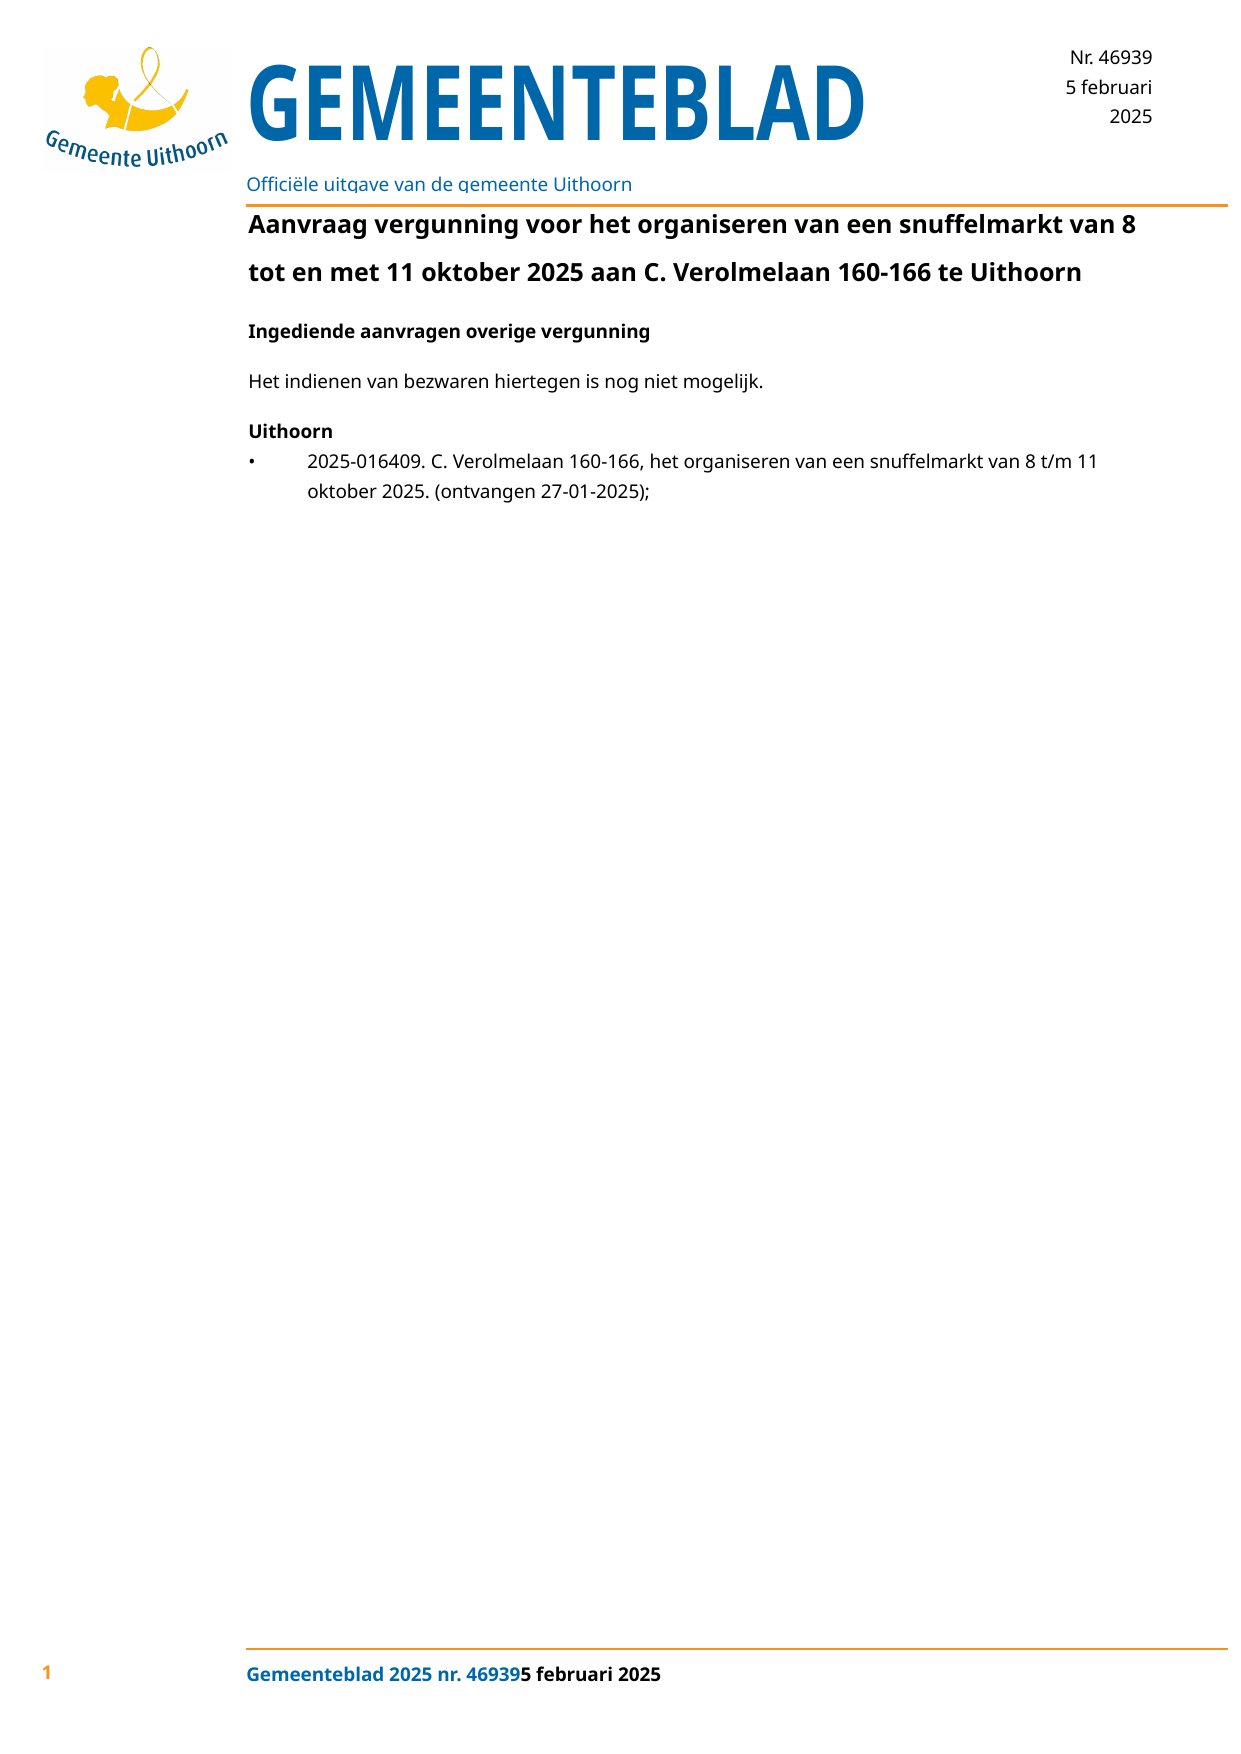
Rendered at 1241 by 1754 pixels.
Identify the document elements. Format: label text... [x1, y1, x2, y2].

text Aanvraag vergunning voor het organiseren van een snuffelmarkt van 8 tot en met 11 oktober 2025 aan C. Verolmelaan 160-166 te Uithoorn [248, 207, 1152, 288]
text Het indienen van bezwaren hiertegen is nog niet mogelijk. [248, 368, 1152, 394]
picture [41, 47, 231, 172]
text Ingediende aanvragen overige vergunning [248, 318, 1152, 344]
list 2025-016409. C. Verolmelaan 160-166, het organiseren van een snuffelmarkt van 8 t/m 11 oktober 2025. (ontvangen 27-01-2025); [248, 448, 1152, 504]
text Uithoorn [248, 419, 1152, 444]
